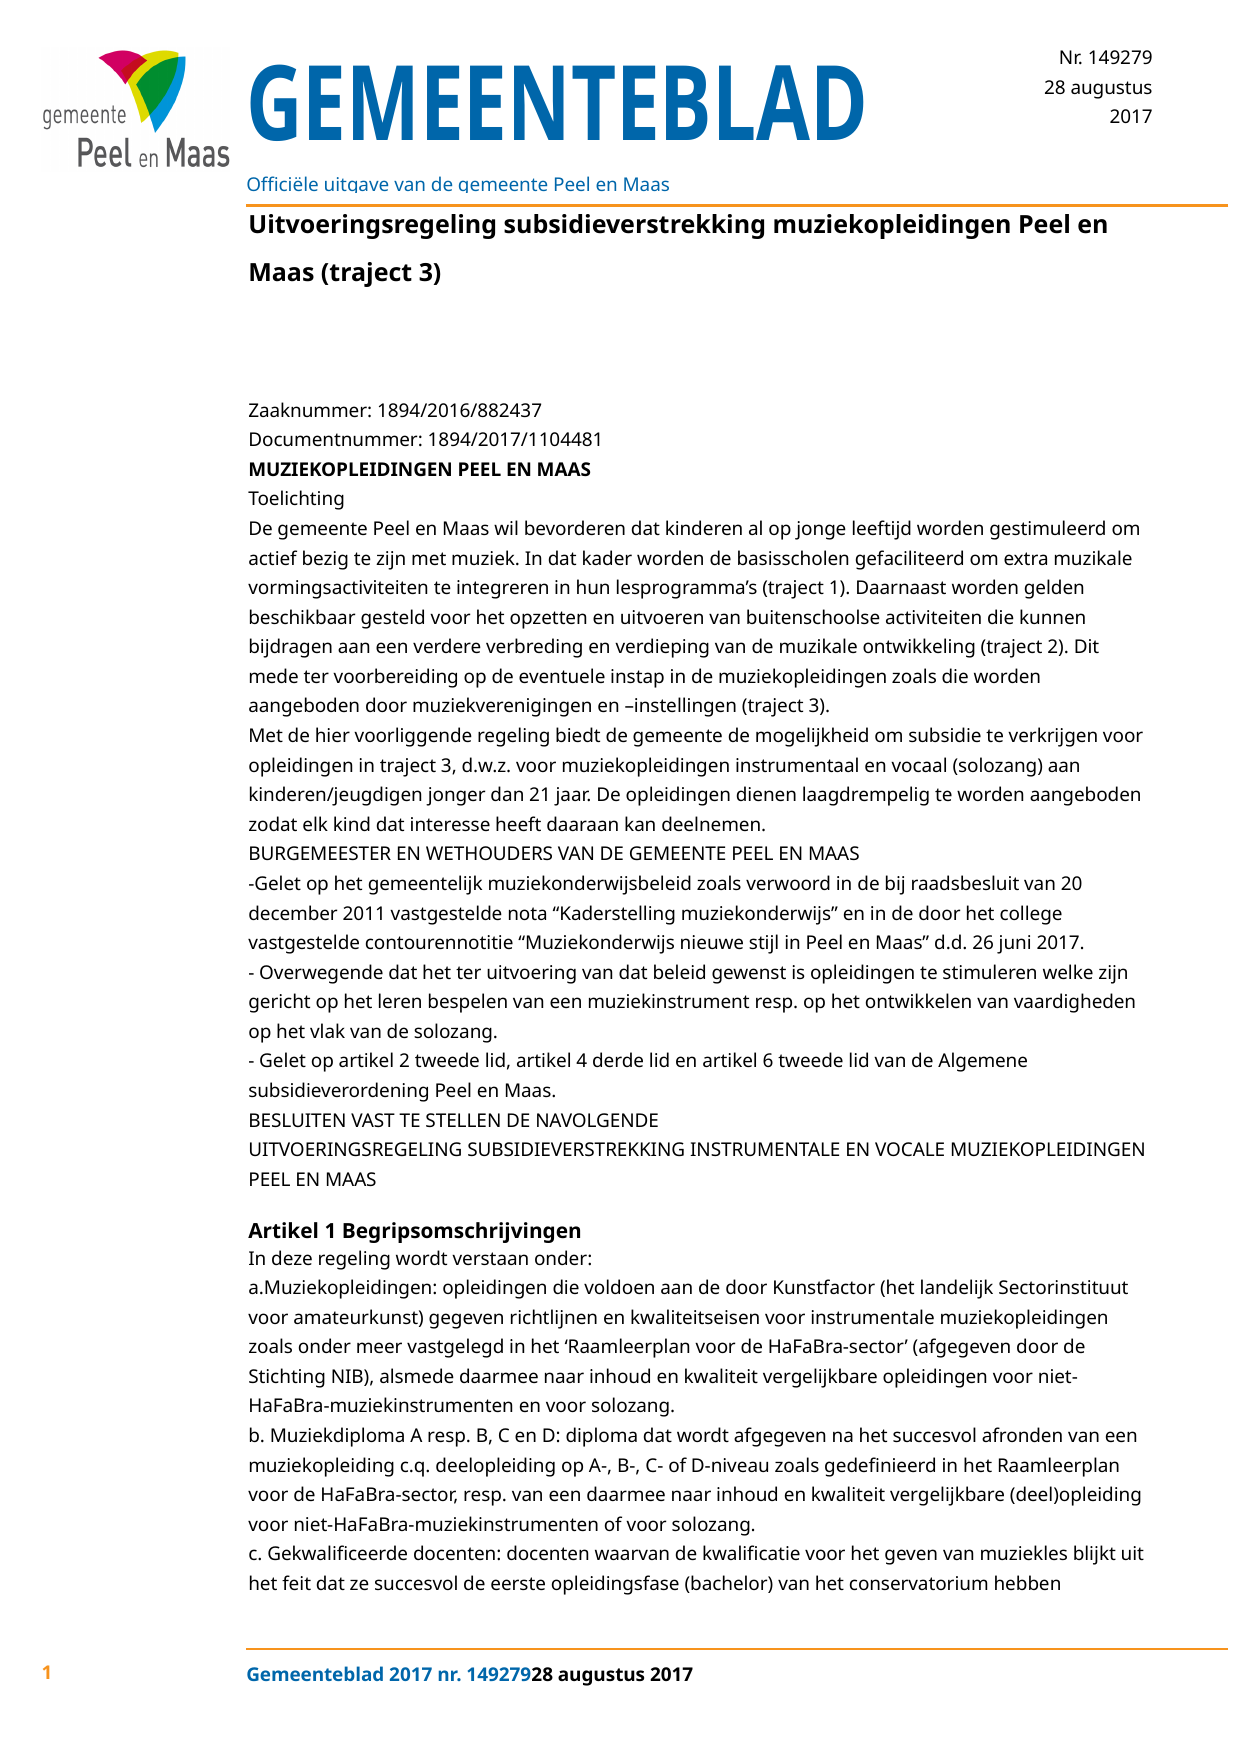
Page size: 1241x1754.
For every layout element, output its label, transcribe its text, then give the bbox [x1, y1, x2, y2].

text Documentnummer: 1894/2017/1104481 [248, 426, 1152, 452]
text - Overwegende dat het ter uitvoering van dat beleid gewenst is opleidingen te stimuleren welke zijn gericht op het leren bespelen van een muziekinstrument resp. op het ontwikkelen van vaardigheden op het vlak van de solozang. [248, 959, 1152, 1044]
text Artikel 1 Begripsomschrijvingen [248, 1216, 1152, 1245]
text c. Gekwalificeerde docenten: docenten waarvan de kwalificatie voor het geven van muziekles blijkt uit het feit dat ze succesvol de eerste opleidingsfase (bachelor) van het conservatorium hebben [248, 1541, 1152, 1596]
text De gemeente Peel en Maas wil bevorderen dat kinderen al op jonge leeftijd worden gestimuleerd om actief bezig te zijn met muziek. In dat kader worden de basisscholen gefaciliteerd om extra muzikale vormingsactiviteiten te integreren in hun lesprogramma’s (traject 1). Daarnaast worden gelden beschikbaar gesteld voor het opzetten en uitvoeren van buitenschoolse activiteiten die kunnen bijdragen aan een verdere verbreding en verdieping van de muzikale ontwikkeling (traject 2). Dit mede ter voorbereiding op de eventuele instap in de muziekopleidingen zoals die worden aangeboden door muziekverenigingen en –instellingen (traject 3). [248, 515, 1152, 718]
text - Gelet op artikel 2 tweede lid, artikel 4 derde lid en artikel 6 tweede lid van de Algemene subsidieverordening Peel en Maas. [248, 1048, 1152, 1103]
text BURGEMEESTER EN WETHOUDERS VAN DE GEMEENTE PEEL EN MAAS [248, 841, 1152, 866]
text Zaaknummer: 1894/2016/882437 [248, 397, 1152, 422]
text b. Muziekdiploma A resp. B, C en D: diploma dat wordt afgegeven na het succesvol afronden van een muziekopleiding c.q. deelopleiding op A-, B-, C- of D-niveau zoals gedefinieerd in het Raamleerplan voor de HaFaBra-sector, resp. van een daarmee naar inhoud en kwaliteit vergelijkbare (deel)opleiding voor niet-HaFaBra-muziekinstrumenten of voor solozang. [248, 1422, 1152, 1537]
text -Gelet op het gemeentelijk muziekonderwijsbeleid zoals verwoord in de bij raadsbesluit van 20 december 2011 vastgestelde nota “Kaderstelling muziekonderwijs” en in de door het college vastgestelde contourennotitie “Muziekonderwijs nieuwe stijl in Peel en Maas” d.d. 26 juni 2017. [248, 870, 1152, 955]
picture [41, 47, 231, 172]
text Uitvoeringsregeling subsidieverstrekking muziekopleidingen Peel en Maas (traject 3) [248, 207, 1152, 288]
text UITVOERINGSREGELING SUBSIDIEVERSTREKKING INSTRUMENTALE EN VOCALE MUZIEKOPLEIDINGEN PEEL EN MAAS [248, 1136, 1152, 1192]
text MUZIEKOPLEIDINGEN PEEL EN MAAS [248, 456, 1152, 482]
text a.Muziekopleidingen: opleidingen die voldoen aan de door Kunstfactor (het landelijk Sectorinstituut voor amateurkunst) gegeven richtlijnen en kwaliteitseisen voor instrumentale muziekopleidingen zoals onder meer vastgelegd in het ‘Raamleerplan voor de HaFaBra-sector’ (afgegeven door de Stichting NIB), alsmede daarmee naar inhoud en kwaliteit vergelijkbare opleidingen voor niet-HaFaBra-muziekinstrumenten en voor solozang. [248, 1274, 1152, 1418]
text BESLUITEN VAST TE STELLEN DE NAVOLGENDE [248, 1107, 1152, 1132]
text In deze regeling wordt verstaan onder: [248, 1245, 1152, 1271]
text Met de hier voorliggende regeling biedt de gemeente de mogelijkheid om subsidie te verkrijgen voor opleidingen in traject 3, d.w.z. voor muziekopleidingen instrumentaal en vocaal (solozang) aan kinderen/jeugdigen jonger dan 21 jaar. De opleidingen dienen laagdrempelig te worden aangeboden zodat elk kind dat interesse heeft daaraan kan deelnemen. [248, 722, 1152, 837]
text Toelichting [248, 486, 1152, 511]
